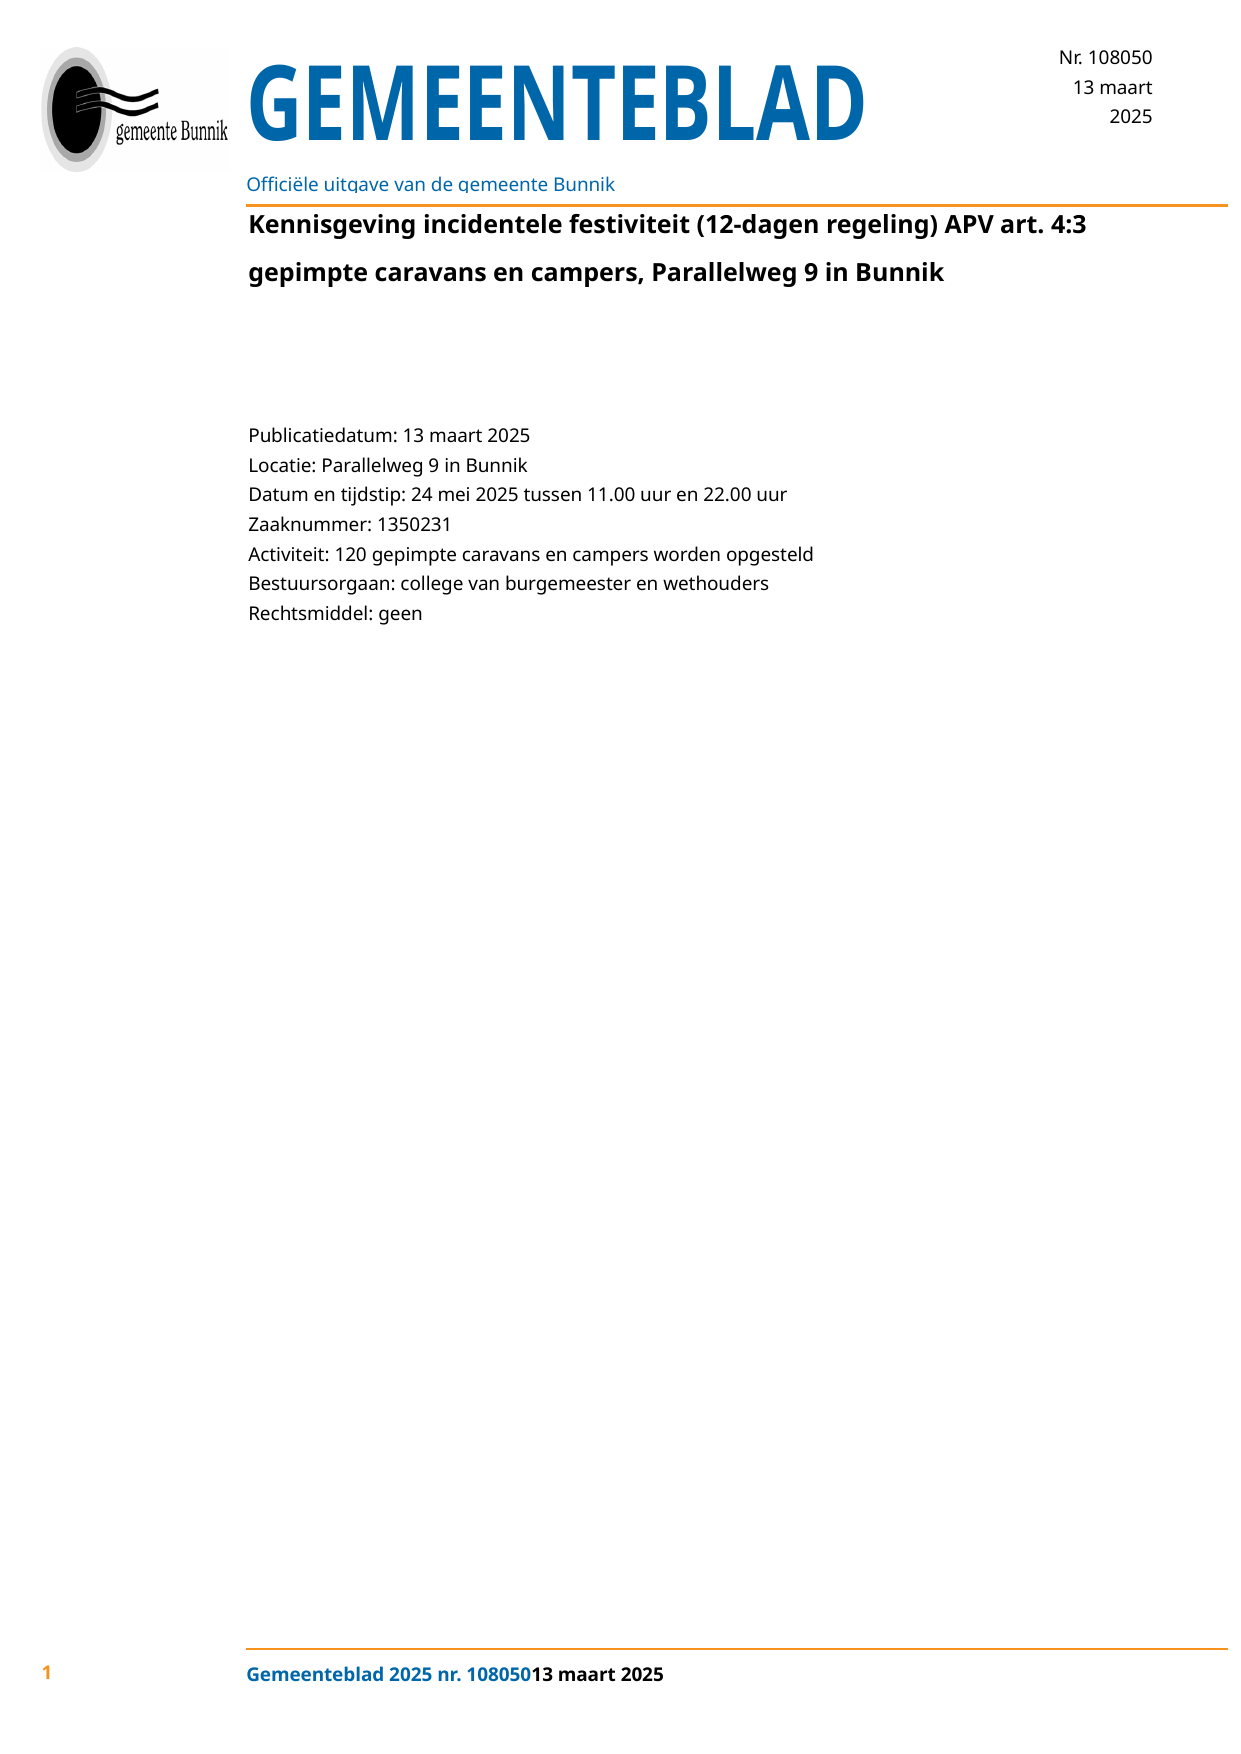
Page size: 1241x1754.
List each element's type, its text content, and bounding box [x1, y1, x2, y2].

text Kennisgeving incidentele festiviteit (12-dagen regeling) APV art. 4:3 gepimpte caravans en campers, Parallelweg 9 in Bunnik [248, 207, 1152, 288]
text Datum en tijdstip: 24 mei 2025 tussen 11.00 uur en 22.00 uur [248, 482, 1152, 507]
text Rechtsmiddel: geen [248, 600, 1152, 626]
text Publicatiedatum: 13 maart 2025 [248, 422, 1152, 448]
picture [41, 47, 231, 172]
text Activiteit: 120 gepimpte caravans en campers worden opgesteld [248, 541, 1152, 567]
text Bestuursorgaan: college van burgemeester en wethouders [248, 570, 1152, 596]
text Zaaknummer: 1350231 [248, 511, 1152, 537]
text Locatie: Parallelweg 9 in Bunnik [248, 452, 1152, 478]
